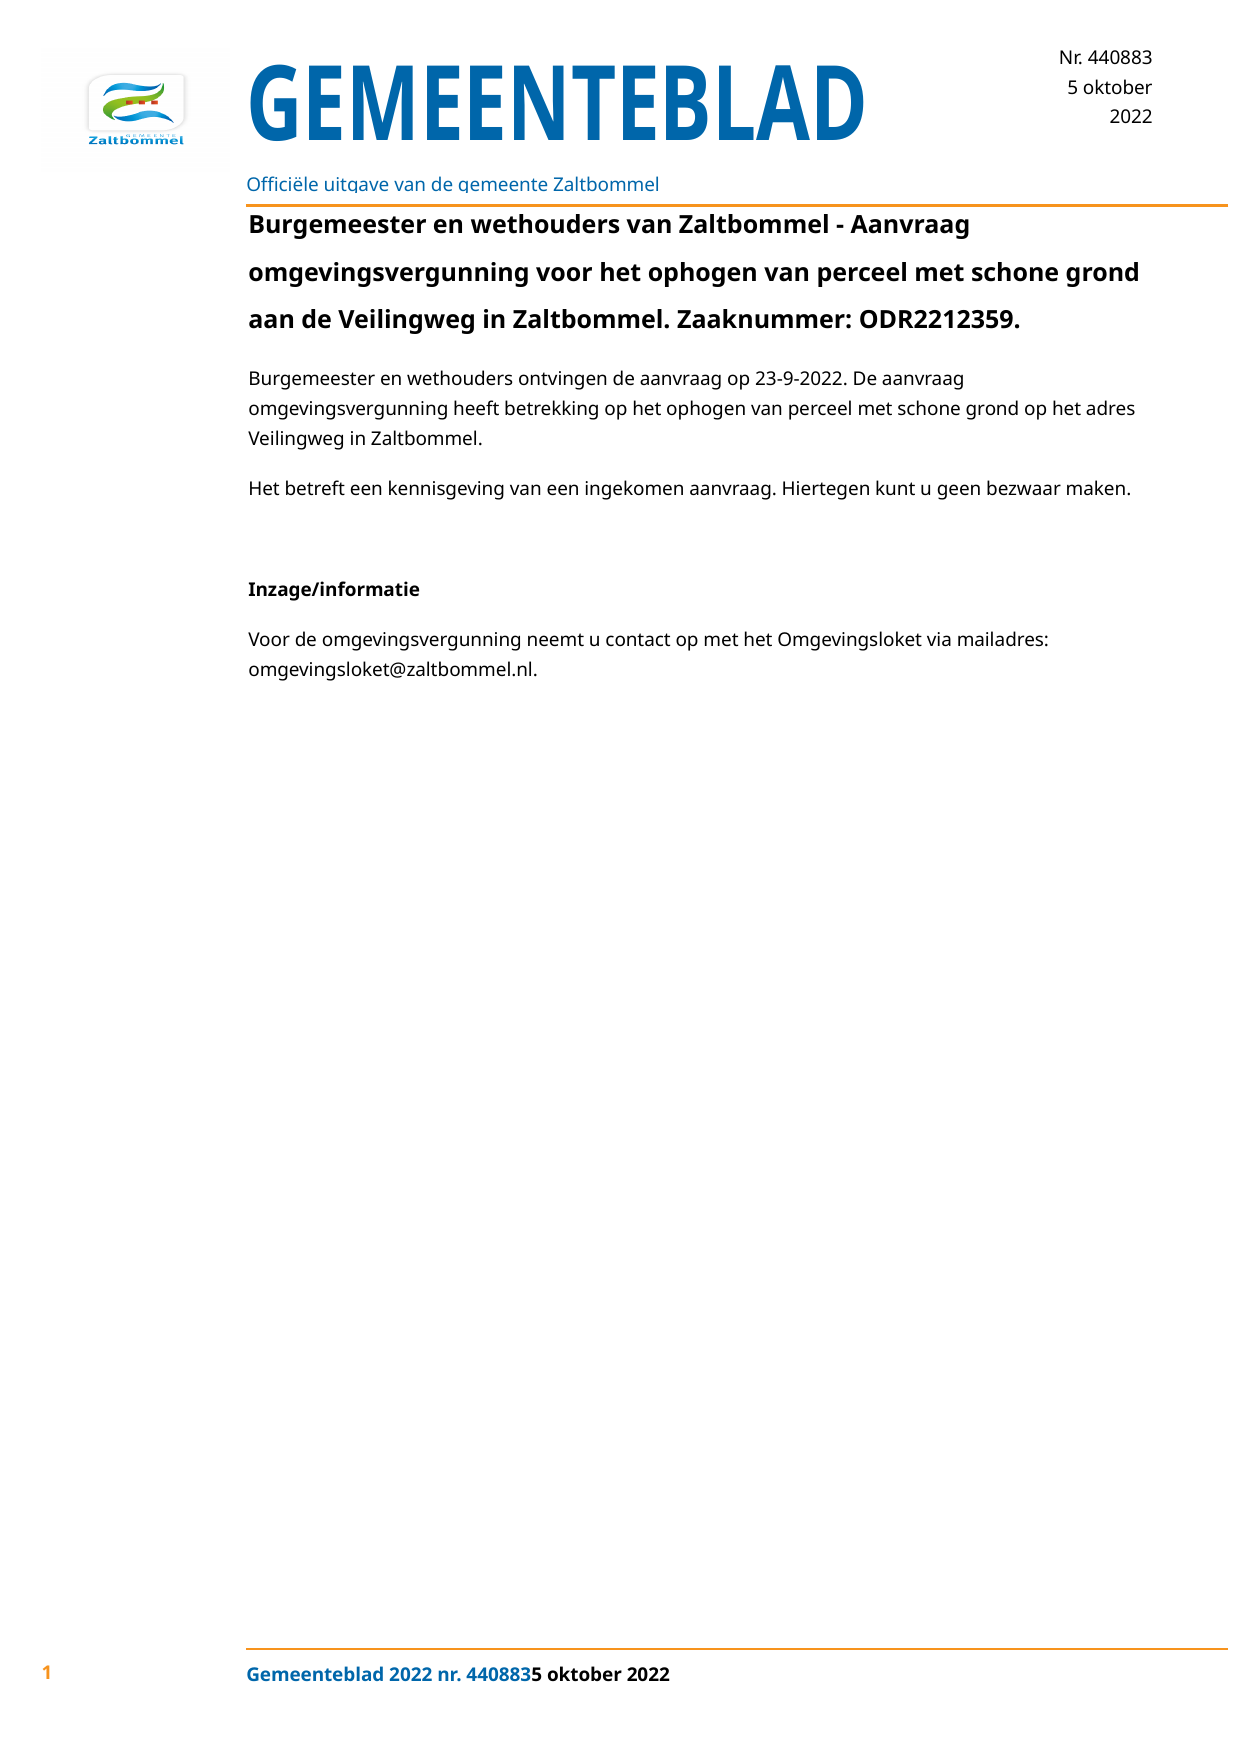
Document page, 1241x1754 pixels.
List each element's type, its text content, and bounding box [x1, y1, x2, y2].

text Burgemeester en wethouders ontvingen de aanvraag op 23-9-2022. De aanvraag omgevingsvergunning heeft betrekking op het ophogen van perceel met schone grond op het adres Veilingweg in Zaltbommel. [248, 366, 1152, 450]
text Het betreft een kennisgeving van een ingekomen aanvraag. Hiertegen kunt u geen bezwaar maken. [248, 475, 1152, 501]
text Burgemeester en wethouders van Zaltbommel - Aanvraag omgevingsvergunning voor het ophogen van perceel met schone grond aan de Veilingweg in Zaltbommel. Zaaknummer: ODR2212359. [248, 207, 1152, 336]
text Inzage/informatie [248, 576, 1152, 602]
text Voor de omgevingsvergunning neemt u contact op met het Omgevingsloket via mailadres: omgevingsloket@zaltbommel.nl. [248, 626, 1152, 682]
picture [41, 47, 231, 172]
